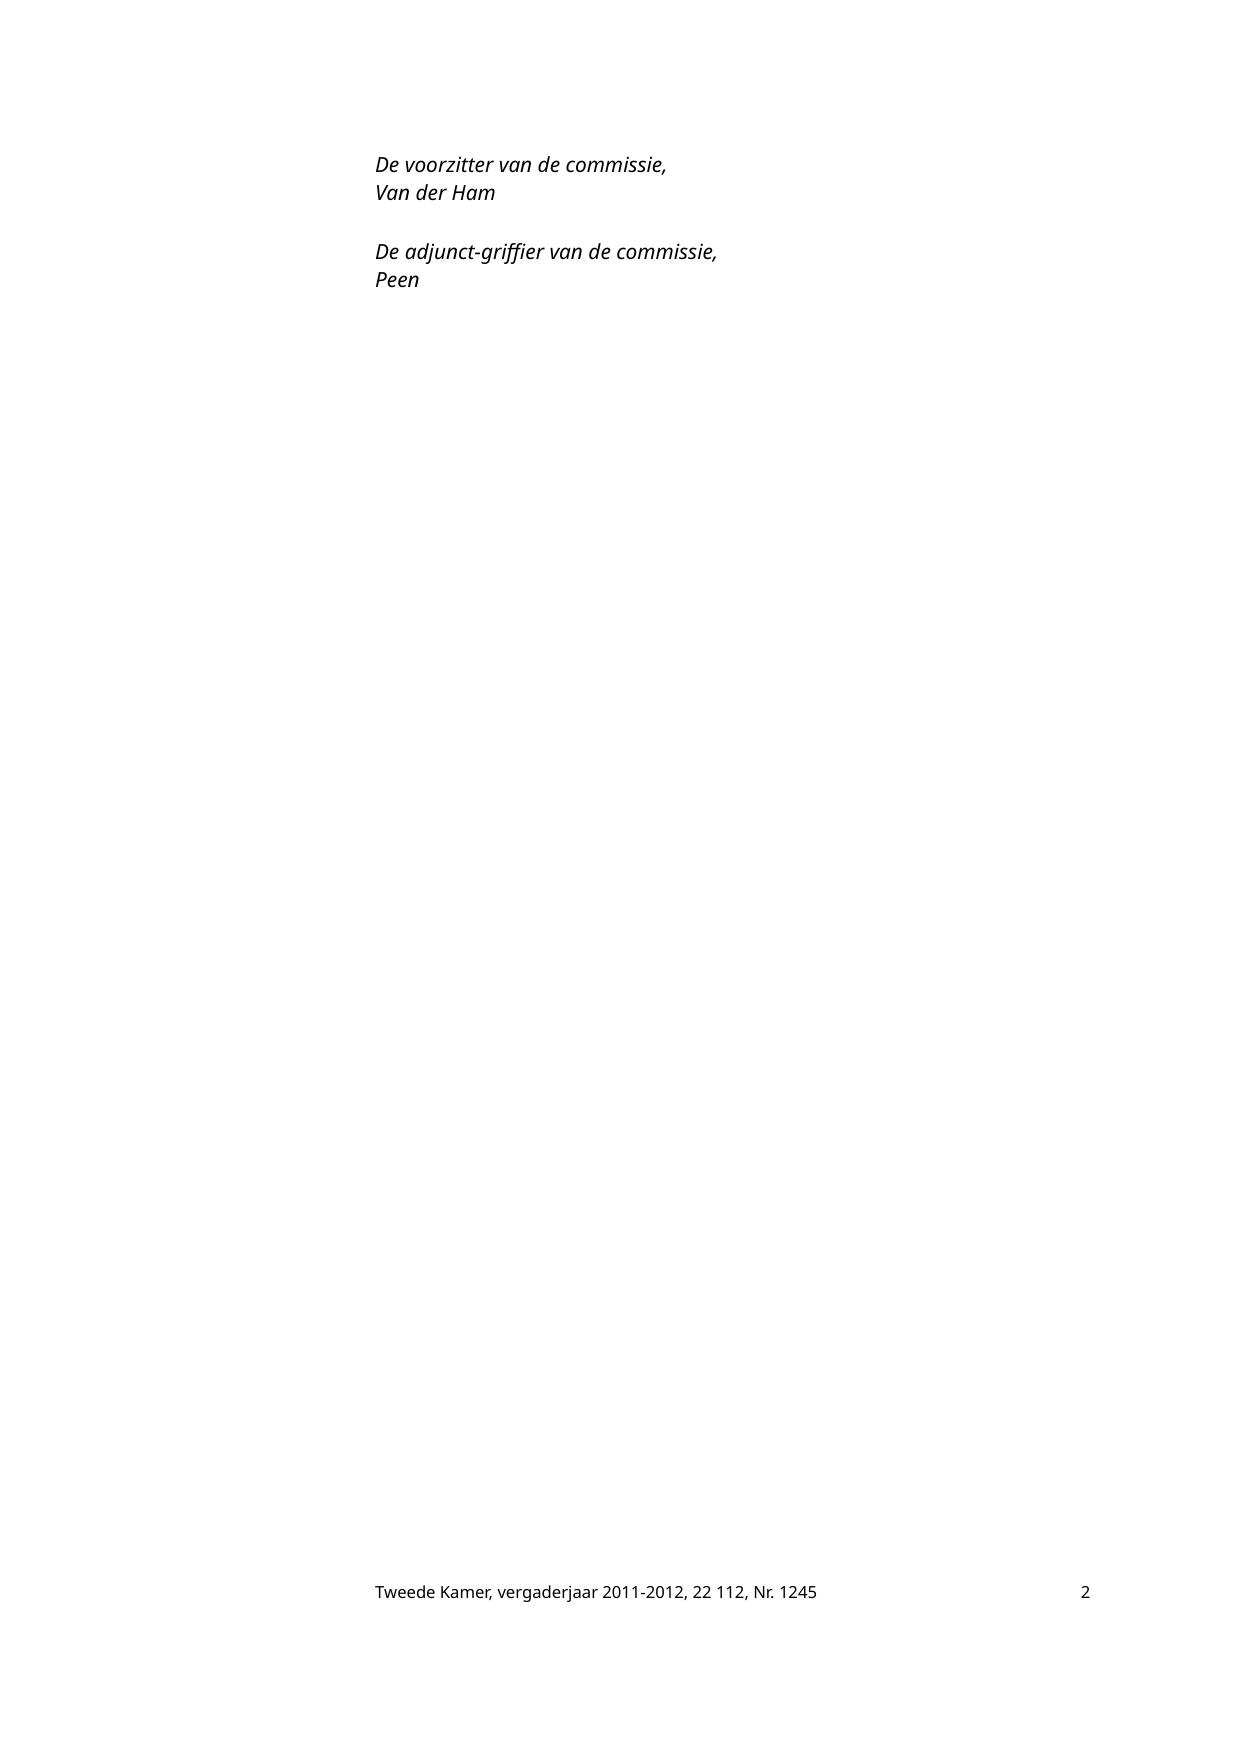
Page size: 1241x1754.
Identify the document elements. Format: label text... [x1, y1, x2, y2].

text Peen [375, 265, 1090, 294]
text De adjunct-griffier van de commissie, [375, 237, 1090, 265]
text Van der Ham [375, 178, 1090, 207]
text De voorzitter van de commissie, [375, 150, 1090, 178]
